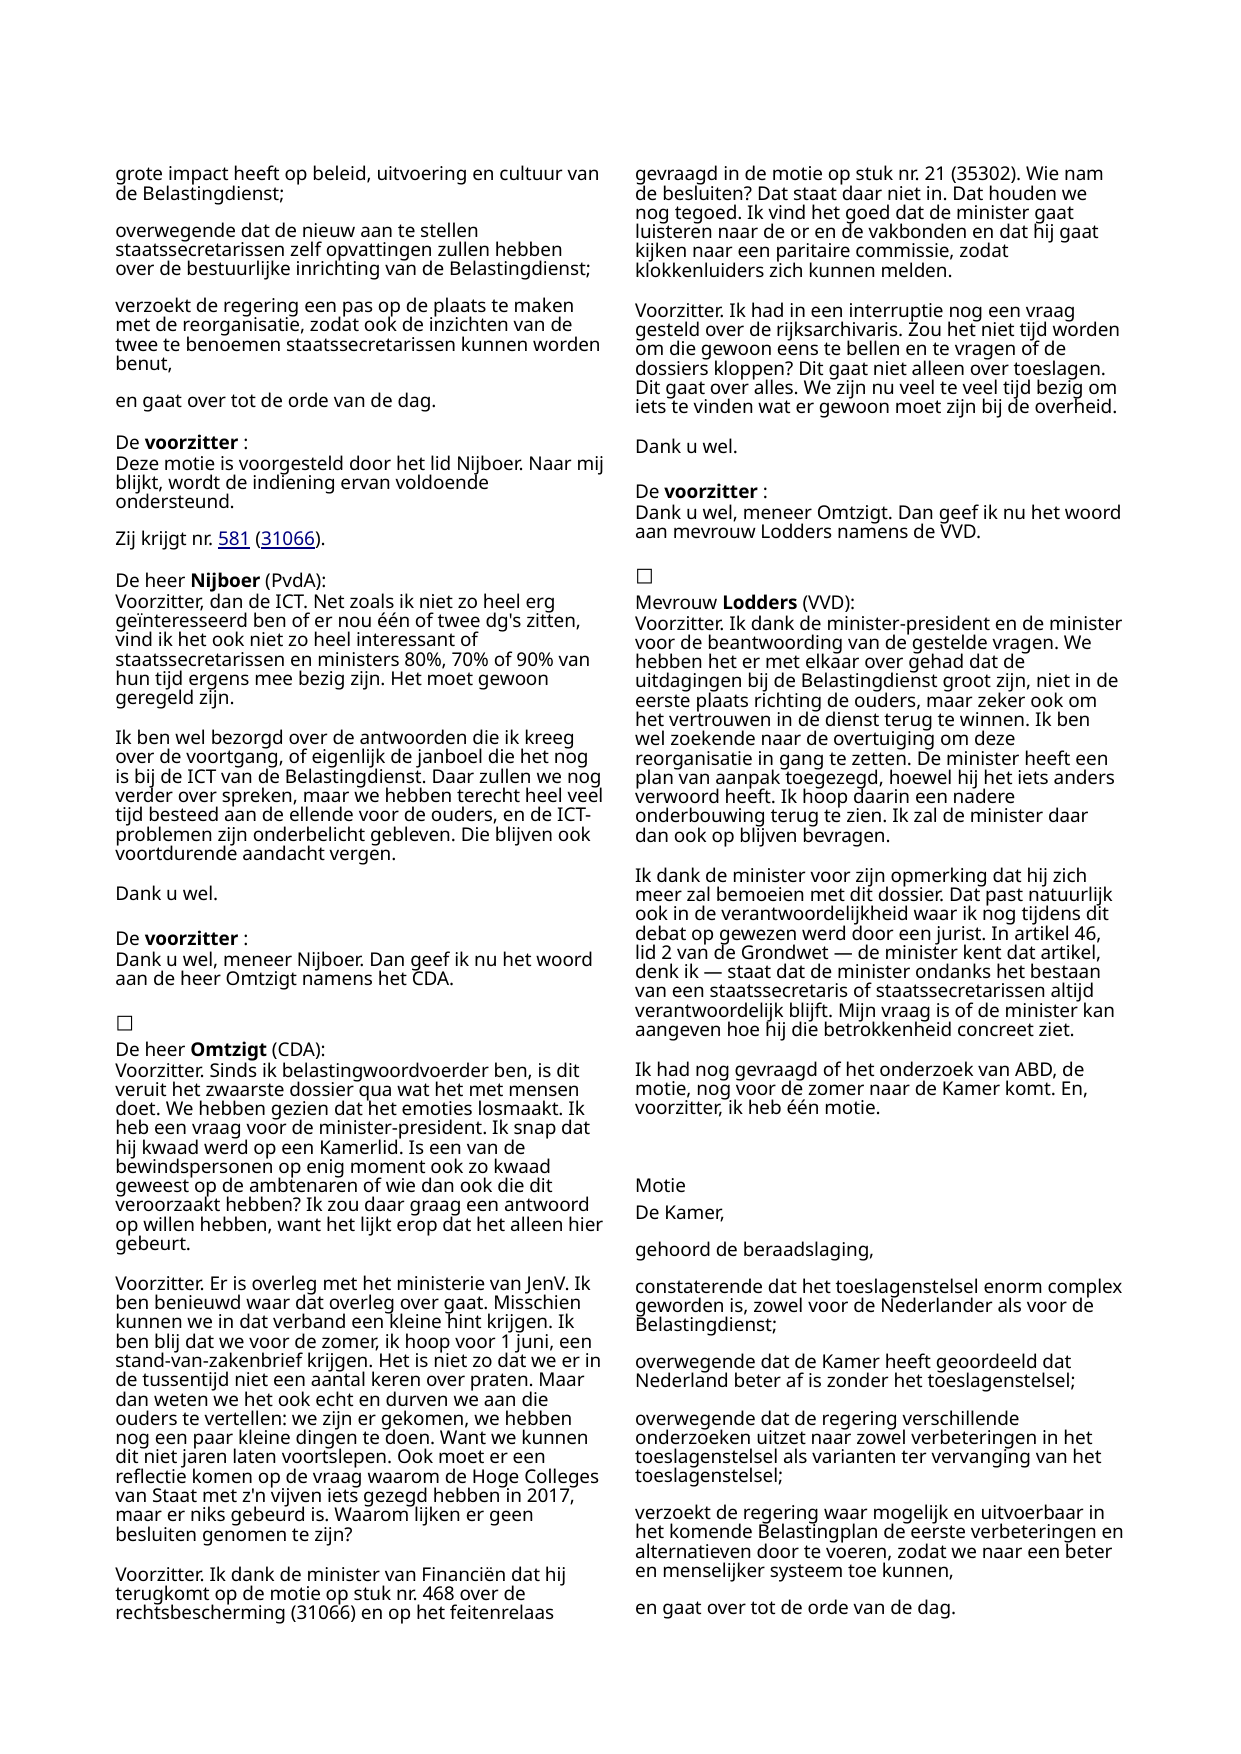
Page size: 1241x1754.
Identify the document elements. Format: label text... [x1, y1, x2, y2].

text Voorzitter. Ik had in een interruptie nog een vraag gesteld over de rijksarchivaris. Zou het niet tijd worden om die gewoon eens te bellen en te vragen of de dossiers kloppen? Dit gaat niet alleen over toeslagen. Dit gaat over alles. We zijn nu veel te veel tijd bezig om iets te vinden wat er gewoon moet zijn bij de overheid. [635, 302, 1125, 417]
text overwegende dat de regering verschillende onderzoeken uitzet naar zowel verbeteringen in het toeslagenstelsel als varianten ter vervanging van het toeslagenstelsel; [635, 1409, 1125, 1487]
text verzoekt de regering waar mogelijk en uitvoerbaar in het komende Belastingplan de eerste verbeteringen en alternatieven door te voeren, zodat we naar een beter en menselijker systeem toe kunnen, [635, 1504, 1125, 1581]
text Voorzitter. Er is overleg met het ministerie van JenV. Ik ben benieuwd waar dat overleg over gaat. Misschien kunnen we in dat verband een kleine hint krijgen. Ik ben blij dat we voor de zomer, ik hoop voor 1 juni, een stand-van-zakenbrief krijgen. Het is niet zo dat we er in de tussentijd niet een aantal keren over praten. Maar dan weten we het ook echt en durven we aan die ouders te vertellen: we zijn er gekomen, we hebben nog een paar kleine dingen te doen. Want we kunnen dit niet jaren laten voortslepen. Ook moet er een reflectie komen op de vraag waarom de Hoge Colleges van Staat met z'n vijven iets gezegd hebben in 2017, maar er niks gebeurd is. Waarom lijken er geen besluiten genomen te zijn? [115, 1275, 605, 1545]
text gehoord de beraadslaging, [635, 1241, 1125, 1260]
text en gaat over tot de orde van de dag. [635, 1599, 1125, 1618]
text Voorzitter. Ik dank de minister-president en de minister voor de beantwoording van de gestelde vragen. We hebben het er met elkaar over gehad dat de uitdagingen bij de Belastingdienst groot zijn, niet in de eerste plaats richting de ouders, maar zeker ook om het vertrouwen in de dienst terug te winnen. Ik ben wel zoekende naar de overtuiging om deze reorganisatie in gang te zetten. De minister heeft een plan van aanpak toegezegd, hoewel hij het iets anders verwoord heeft. Ik hoop daarin een nadere onderbouwing terug te zien. Ik zal de minister daar dan ook op blijven bevragen. [635, 615, 1125, 846]
text De heer Nijboer (PvdA): [115, 567, 605, 593]
text De voorzitter : [115, 429, 605, 454]
text Dank u wel, meneer Nijboer. Dan geef ik nu het woord aan de heer Omtzigt namens het CDA. [115, 951, 605, 989]
text Dank u wel. [635, 438, 1125, 457]
text Voorzitter, dan de ICT. Net zoals ik niet zo heel erg geïnteresseerd ben of er nou één of twee dg's zitten, vind ik het ook niet zo heel interessant of staatssecretarissen en ministers 80%, 70% of 90% van hun tijd ergens mee bezig zijn. Het moet gewoon geregeld zijn. [115, 593, 605, 708]
text ⬜ [115, 1010, 605, 1036]
text overwegende dat de Kamer heeft geoordeeld dat Nederland beter af is zonder het toeslagenstelsel; [635, 1353, 1125, 1392]
text Motie [635, 1172, 1125, 1198]
text De Kamer, [635, 1204, 1125, 1223]
text verzoekt de regering een pas op de plaats te maken met de reorganisatie, zodat ook de inzichten van de twee te benoemen staatssecretarissen kunnen worden benut, [115, 297, 605, 374]
text De voorzitter : [635, 478, 1125, 504]
text Mevrouw Lodders (VVD): [635, 589, 1125, 615]
text De voorzitter : [115, 925, 605, 951]
text Deze motie is voorgesteld door het lid Nijboer. Naar mij blijkt, wordt de indiening ervan voldoende ondersteund. [115, 454, 605, 512]
text Voorzitter. Ik dank de minister van Financiën dat hij terugkomt op de motie op stuk nr. 468 over de rechtsbescherming (31066) en op het feitenrelaas [115, 1566, 605, 1623]
text Ik dank de minister voor zijn opmerking dat hij zich meer zal bemoeien met dit dossier. Dat past natuurlijk ook in de verantwoordelijkheid waar ik nog tijdens dit debat op gewezen werd door een jurist. In artikel 46, lid 2 van de Grondwet — de minister kent dat artikel, denk ik — staat dat de minister ondanks het bestaan van een staatssecretaris of staatssecretarissen altijd verantwoordelijk blijft. Mijn vraag is of de minister kan aangeven hoe hij die betrokkenheid concreet ziet. [635, 867, 1125, 1040]
text gevraagd in de motie op stuk nr. 21 (35302). Wie nam de besluiten? Dat staat daar niet in. Dat houden we nog tegoed. Ik vind het goed dat de minister gaat luisteren naar de or en de vakbonden en dat hij gaat kijken naar een paritaire commissie, zodat klokkenluiders zich kunnen melden. [635, 165, 1125, 281]
text Ik ben wel bezorgd over de antwoorden die ik kreeg over de voortgang, of eigenlijk de janboel die het nog is bij de ICT van de Belastingdienst. Daar zullen we nog verder over spreken, maar we hebben terecht heel veel tijd besteed aan de ellende voor de ouders, en de ICT-problemen zijn onderbelicht gebleven. Die blijven ook voortdurende aandacht vergen. [115, 729, 605, 864]
text en gaat over tot de orde van de dag. [115, 392, 605, 411]
text Zij krijgt nr. 581 (31066). [115, 530, 605, 549]
text Ik had nog gevraagd of het onderzoek van ABD, de motie, nog voor de zomer naar de Kamer komt. En, voorzitter, ik heb één motie. [635, 1061, 1125, 1119]
text grote impact heeft op beleid, uitvoering en cultuur van de Belastingdienst; [115, 165, 605, 204]
text Voorzitter. Sinds ik belastingwoordvoerder ben, is dit veruit het zwaarste dossier qua wat het met mensen doet. We hebben gezien dat het emoties losmaakt. Ik heb een vraag voor de minister-president. Ik snap dat hij kwaad werd op een Kamerlid. Is een van de bewindspersonen op enig moment ook zo kwaad geweest op de ambtenaren of wie dan ook die dit veroorzaakt hebben? Ik zou daar graag een antwoord op willen hebben, want het lijkt erop dat het alleen hier gebeurt. [115, 1062, 605, 1254]
text overwegende dat de nieuw aan te stellen staatssecretarissen zelf opvattingen zullen hebben over de bestuurlijke inrichting van de Belastingdienst; [115, 222, 605, 279]
text ⬜ [635, 563, 1125, 589]
text De heer Omtzigt (CDA): [115, 1036, 605, 1062]
text Dank u wel. [115, 885, 605, 904]
text Dank u wel, meneer Omtzigt. Dan geef ik nu het woord aan mevrouw Lodders namens de VVD. [635, 504, 1125, 542]
text constaterende dat het toeslagenstelsel enorm complex geworden is, zowel voor de Nederlander als voor de Belastingdienst; [635, 1278, 1125, 1336]
